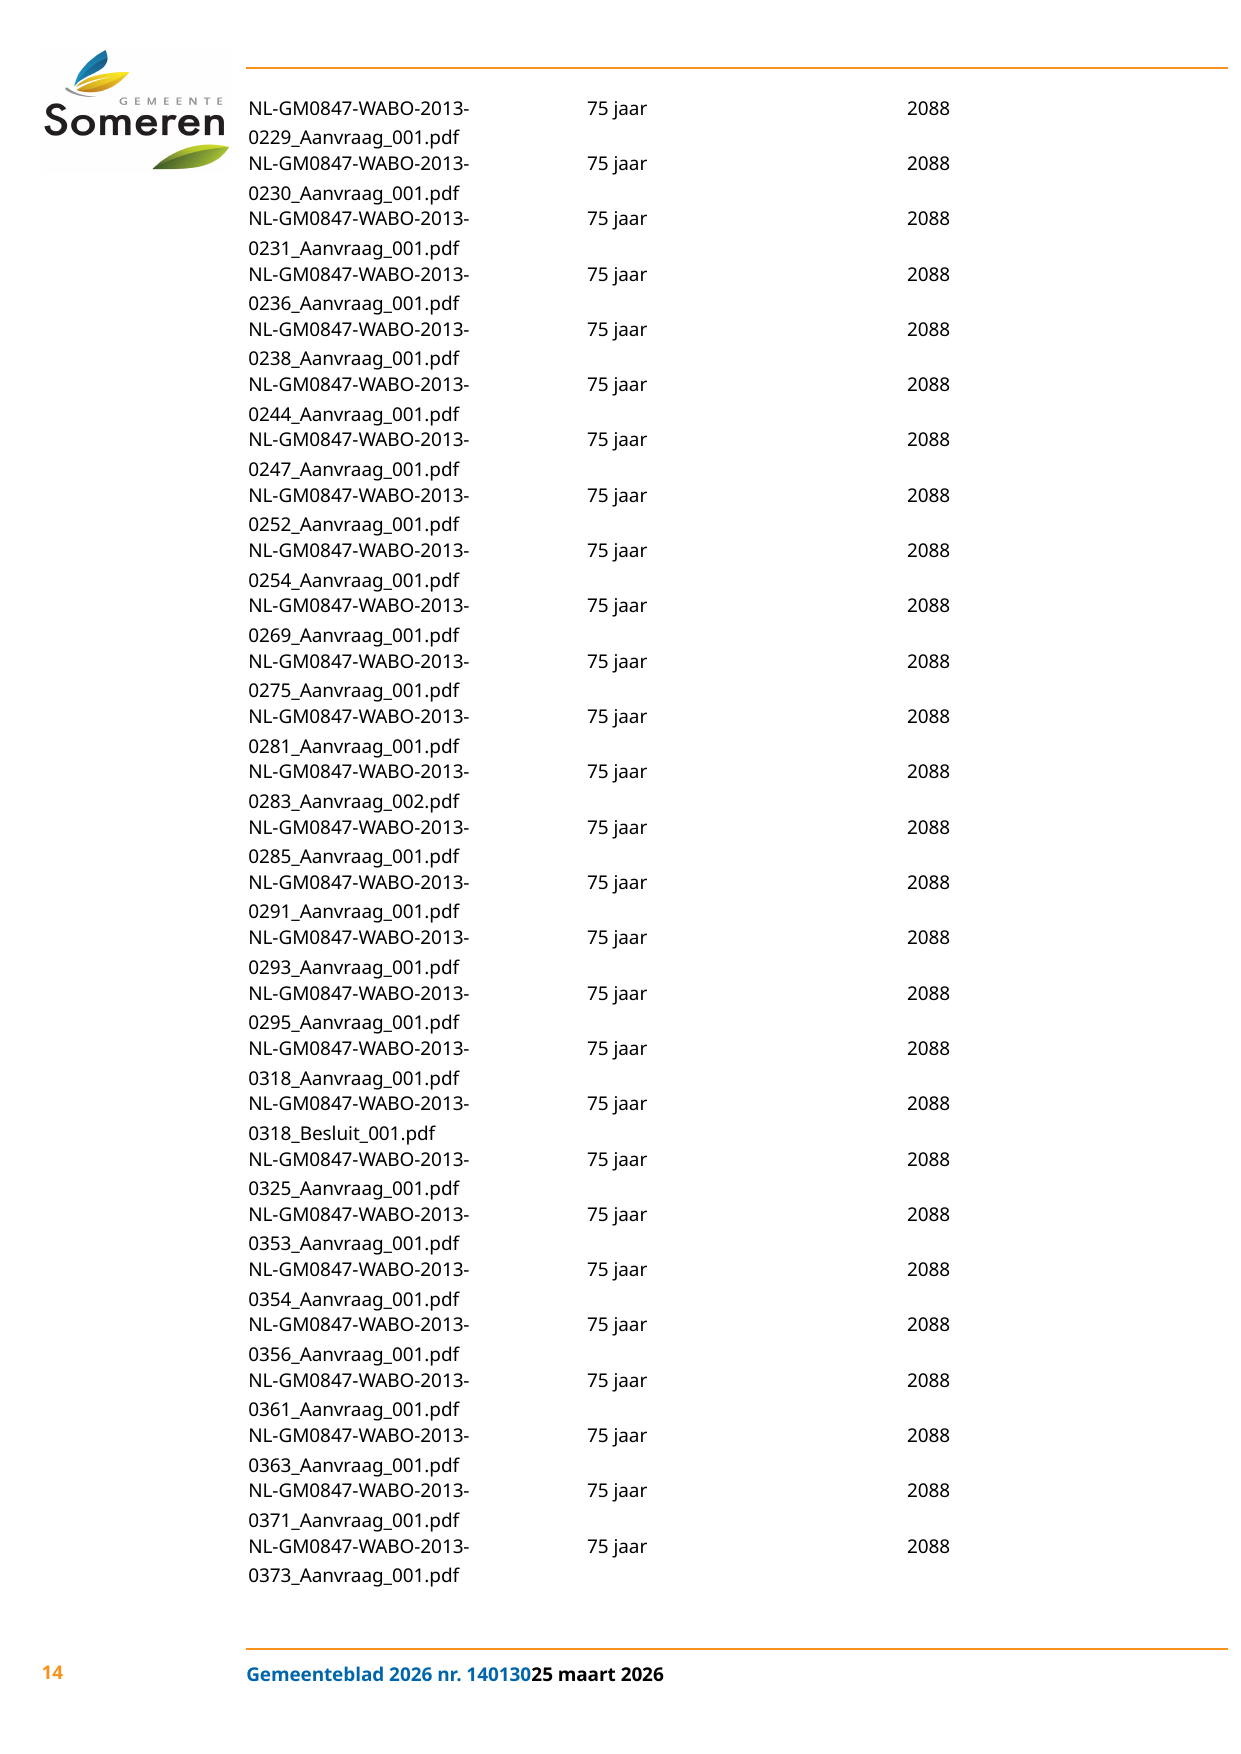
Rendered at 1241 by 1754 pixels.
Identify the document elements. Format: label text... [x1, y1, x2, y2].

table_cell NL-GM0847-WABO-2013-0363_Aanvraag_001.pdf [248, 1422, 587, 1478]
table_cell 2088 [907, 593, 1152, 648]
table_cell 2088 [907, 1533, 1152, 1588]
table_cell 2088 [907, 759, 1152, 814]
table_cell 2088 [907, 980, 1152, 1035]
table_cell NL-GM0847-WABO-2013-0269_Aanvraag_001.pdf [248, 593, 587, 648]
table_cell NL-GM0847-WABO-2013-0295_Aanvraag_001.pdf [248, 980, 587, 1035]
table_cell NL-GM0847-WABO-2013-0371_Aanvraag_001.pdf [248, 1478, 587, 1533]
table_cell 75 jaar [587, 593, 907, 648]
table_cell NL-GM0847-WABO-2013-0229_Aanvraag_001.pdf [248, 95, 587, 150]
table_cell 75 jaar [587, 1422, 907, 1478]
table_cell NL-GM0847-WABO-2013-0254_Aanvraag_001.pdf [248, 537, 587, 593]
table_cell 2088 [907, 482, 1152, 537]
table_cell 75 jaar [587, 1367, 907, 1422]
table_cell 2088 [907, 1090, 1152, 1146]
table_cell 75 jaar [587, 371, 907, 427]
table_cell 2088 [907, 869, 1152, 924]
table_cell 2088 [907, 1367, 1152, 1422]
table_cell NL-GM0847-WABO-2013-0230_Aanvraag_001.pdf [248, 150, 587, 205]
table_cell 2088 [907, 205, 1152, 261]
table_cell 75 jaar [587, 869, 907, 924]
table_cell 75 jaar [587, 814, 907, 869]
table_cell 75 jaar [587, 1256, 907, 1312]
table_cell 75 jaar [587, 1146, 907, 1201]
table_cell NL-GM0847-WABO-2013-0275_Aanvraag_001.pdf [248, 648, 587, 703]
table_cell 75 jaar [587, 205, 907, 261]
table_cell 2088 [907, 150, 1152, 205]
table_cell 75 jaar [587, 759, 907, 814]
table_cell NL-GM0847-WABO-2013-0318_Aanvraag_001.pdf [248, 1035, 587, 1090]
table_cell 75 jaar [587, 537, 907, 593]
table_cell NL-GM0847-WABO-2013-0244_Aanvraag_001.pdf [248, 371, 587, 427]
table_cell 2088 [907, 427, 1152, 482]
table_cell 2088 [907, 1035, 1152, 1090]
table_cell 75 jaar [587, 1312, 907, 1367]
table_cell NL-GM0847-WABO-2013-0373_Aanvraag_001.pdf [248, 1533, 587, 1588]
picture [41, 47, 231, 172]
table_cell NL-GM0847-WABO-2013-0283_Aanvraag_002.pdf [248, 759, 587, 814]
table_cell NL-GM0847-WABO-2013-0285_Aanvraag_001.pdf [248, 814, 587, 869]
table_cell NL-GM0847-WABO-2013-0247_Aanvraag_001.pdf [248, 427, 587, 482]
table_cell 75 jaar [587, 261, 907, 316]
table_cell NL-GM0847-WABO-2013-0252_Aanvraag_001.pdf [248, 482, 587, 537]
table_cell 2088 [907, 1146, 1152, 1201]
table_cell 75 jaar [587, 1090, 907, 1146]
table_cell 75 jaar [587, 1478, 907, 1533]
table_cell 2088 [907, 95, 1152, 150]
table_cell 2088 [907, 1478, 1152, 1533]
table_cell NL-GM0847-WABO-2013-0231_Aanvraag_001.pdf [248, 205, 587, 261]
table_cell NL-GM0847-WABO-2013-0291_Aanvraag_001.pdf [248, 869, 587, 924]
table_cell 2088 [907, 371, 1152, 427]
table_cell 75 jaar [587, 980, 907, 1035]
table_cell 75 jaar [587, 648, 907, 703]
table_cell 2088 [907, 316, 1152, 371]
table_cell 75 jaar [587, 1201, 907, 1256]
table_cell 75 jaar [587, 150, 907, 205]
table_cell 75 jaar [587, 95, 907, 150]
table_cell NL-GM0847-WABO-2013-0353_Aanvraag_001.pdf [248, 1201, 587, 1256]
table_cell NL-GM0847-WABO-2013-0238_Aanvraag_001.pdf [248, 316, 587, 371]
table_cell 75 jaar [587, 1533, 907, 1588]
table_cell NL-GM0847-WABO-2013-0354_Aanvraag_001.pdf [248, 1256, 587, 1312]
table_cell 2088 [907, 1201, 1152, 1256]
table_cell 2088 [907, 648, 1152, 703]
table_cell NL-GM0847-WABO-2013-0356_Aanvraag_001.pdf [248, 1312, 587, 1367]
table_cell 2088 [907, 703, 1152, 758]
table_cell NL-GM0847-WABO-2013-0325_Aanvraag_001.pdf [248, 1146, 587, 1201]
table_cell 2088 [907, 814, 1152, 869]
table_cell 2088 [907, 1422, 1152, 1478]
table_cell 2088 [907, 1312, 1152, 1367]
table_cell 2088 [907, 537, 1152, 593]
table_cell 75 jaar [587, 925, 907, 980]
table_cell NL-GM0847-WABO-2013-0318_Besluit_001.pdf [248, 1090, 587, 1146]
table_cell 75 jaar [587, 1035, 907, 1090]
table_cell NL-GM0847-WABO-2013-0281_Aanvraag_001.pdf [248, 703, 587, 758]
table_cell 2088 [907, 261, 1152, 316]
table_cell 2088 [907, 925, 1152, 980]
table_cell 75 jaar [587, 703, 907, 758]
table_cell 75 jaar [587, 482, 907, 537]
table_cell 75 jaar [587, 316, 907, 371]
table_cell NL-GM0847-WABO-2013-0293_Aanvraag_001.pdf [248, 925, 587, 980]
table_cell NL-GM0847-WABO-2013-0236_Aanvraag_001.pdf [248, 261, 587, 316]
table_cell 75 jaar [587, 427, 907, 482]
table_cell NL-GM0847-WABO-2013-0361_Aanvraag_001.pdf [248, 1367, 587, 1422]
table_cell 2088 [907, 1256, 1152, 1312]
